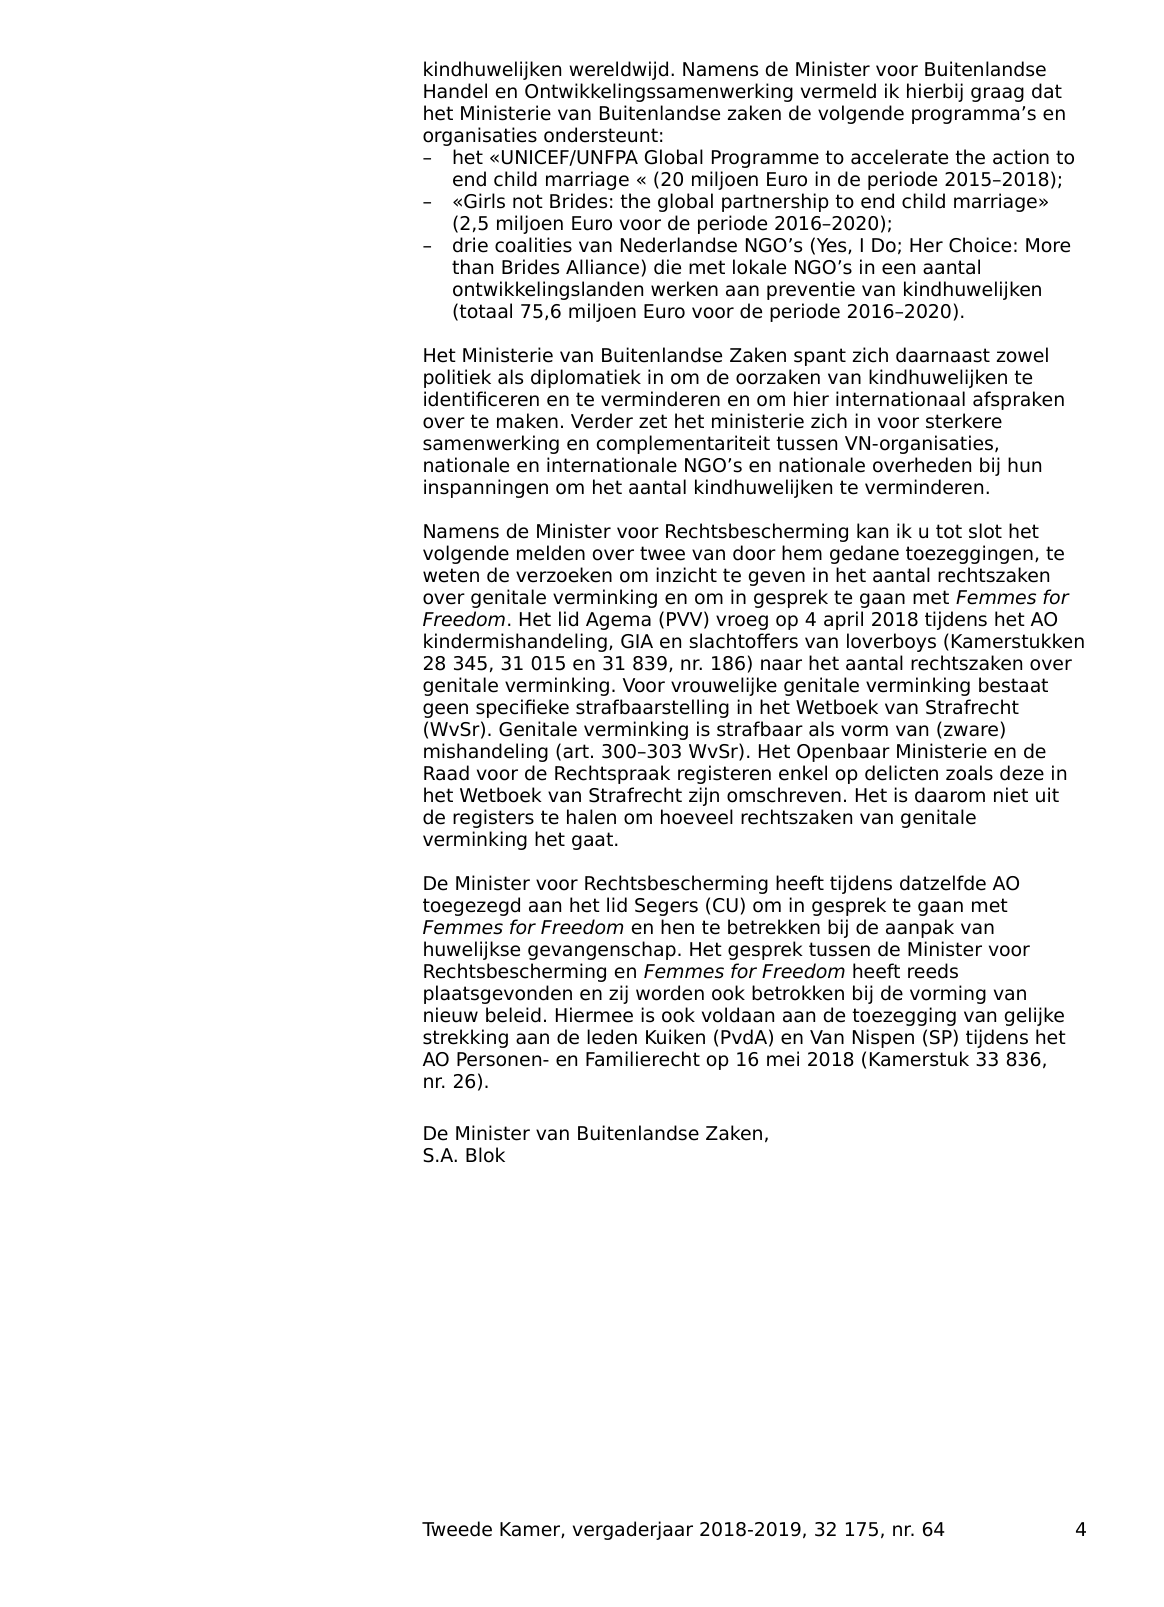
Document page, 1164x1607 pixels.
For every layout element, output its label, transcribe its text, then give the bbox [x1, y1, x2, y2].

text – «Girls not Brides: the global partnership to end child marriage» (2,5 miljoen Euro voor de periode 2016–2020); [422, 191, 1087, 235]
text Namens de Minister voor Rechtsbescherming kan ik u tot slot het volgende melden over twee van door hem gedane toezeggingen, te weten de verzoeken om inzicht te geven in het aantal rechtszaken over genitale verminking en om in gesprek te gaan met Femmes for Freedom. Het lid Agema (PVV) vroeg op 4 april 2018 tijdens het AO kindermishandeling, GIA en slachtoffers van loverboys (Kamerstukken 28 345, 31 015 en 31 839, nr. 186) naar het aantal rechtszaken over genitale verminking. Voor vrouwelijke genitale verminking bestaat geen specifieke strafbaarstelling in het Wetboek van Strafrecht (WvSr). Genitale verminking is strafbaar als vorm van (zware) mishandeling (art. 300–303 WvSr). Het Openbaar Ministerie en de Raad voor de Rechtspraak registeren enkel op delicten zoals deze in het Wetboek van Strafrecht zijn omschreven. Het is daarom niet uit de registers te halen om hoeveel rechtszaken van genitale verminking het gaat. [422, 521, 1087, 851]
text De Minister voor Rechtsbescherming heeft tijdens datzelfde AO toegezegd aan het lid Segers (CU) om in gesprek te gaan met Femmes for Freedom en hen te betrekken bij de aanpak van huwelijkse gevangenschap. Het gesprek tussen de Minister voor Rechtsbescherming en Femmes for Freedom heeft reeds plaatsgevonden en zij worden ook betrokken bij de vorming van nieuw beleid. Hiermee is ook voldaan aan de toezegging van gelijke strekking aan de leden Kuiken (PvdA) en Van Nispen (SP) tijdens het AO Personen- en Familierecht op 16 mei 2018 (Kamerstuk 33 836, nr. 26). [422, 873, 1087, 1093]
text De Minister van Buitenlandse Zaken, S.A. Blok [422, 1123, 1087, 1167]
text – drie coalities van Nederlandse NGO’s (Yes, I Do; Her Choice: More than Brides Alliance) die met lokale NGO’s in een aantal ontwikkelingslanden werken aan preventie van kindhuwelijken (totaal 75,6 miljoen Euro voor de periode 2016–2020). [422, 235, 1087, 323]
text – het «UNICEF/UNFPA Global Programme to accelerate the action to end child marriage « (20 miljoen Euro in de periode 2015–2018); [422, 147, 1087, 191]
text kindhuwelijken wereldwijd. Namens de Minister voor Buitenlandse Handel en Ontwikkelingssamenwerking vermeld ik hierbij graag dat het Ministerie van Buitenlandse zaken de volgende programma’s en organisaties ondersteunt: [422, 59, 1087, 147]
text Het Ministerie van Buitenlandse Zaken spant zich daarnaast zowel politiek als diplomatiek in om de oorzaken van kindhuwelijken te identificeren en te verminderen en om hier internationaal afspraken over te maken. Verder zet het ministerie zich in voor sterkere samenwerking en complementariteit tussen VN-organisaties, nationale en internationale NGO’s en nationale overheden bij hun inspanningen om het aantal kindhuwelijken te verminderen. [422, 345, 1087, 499]
